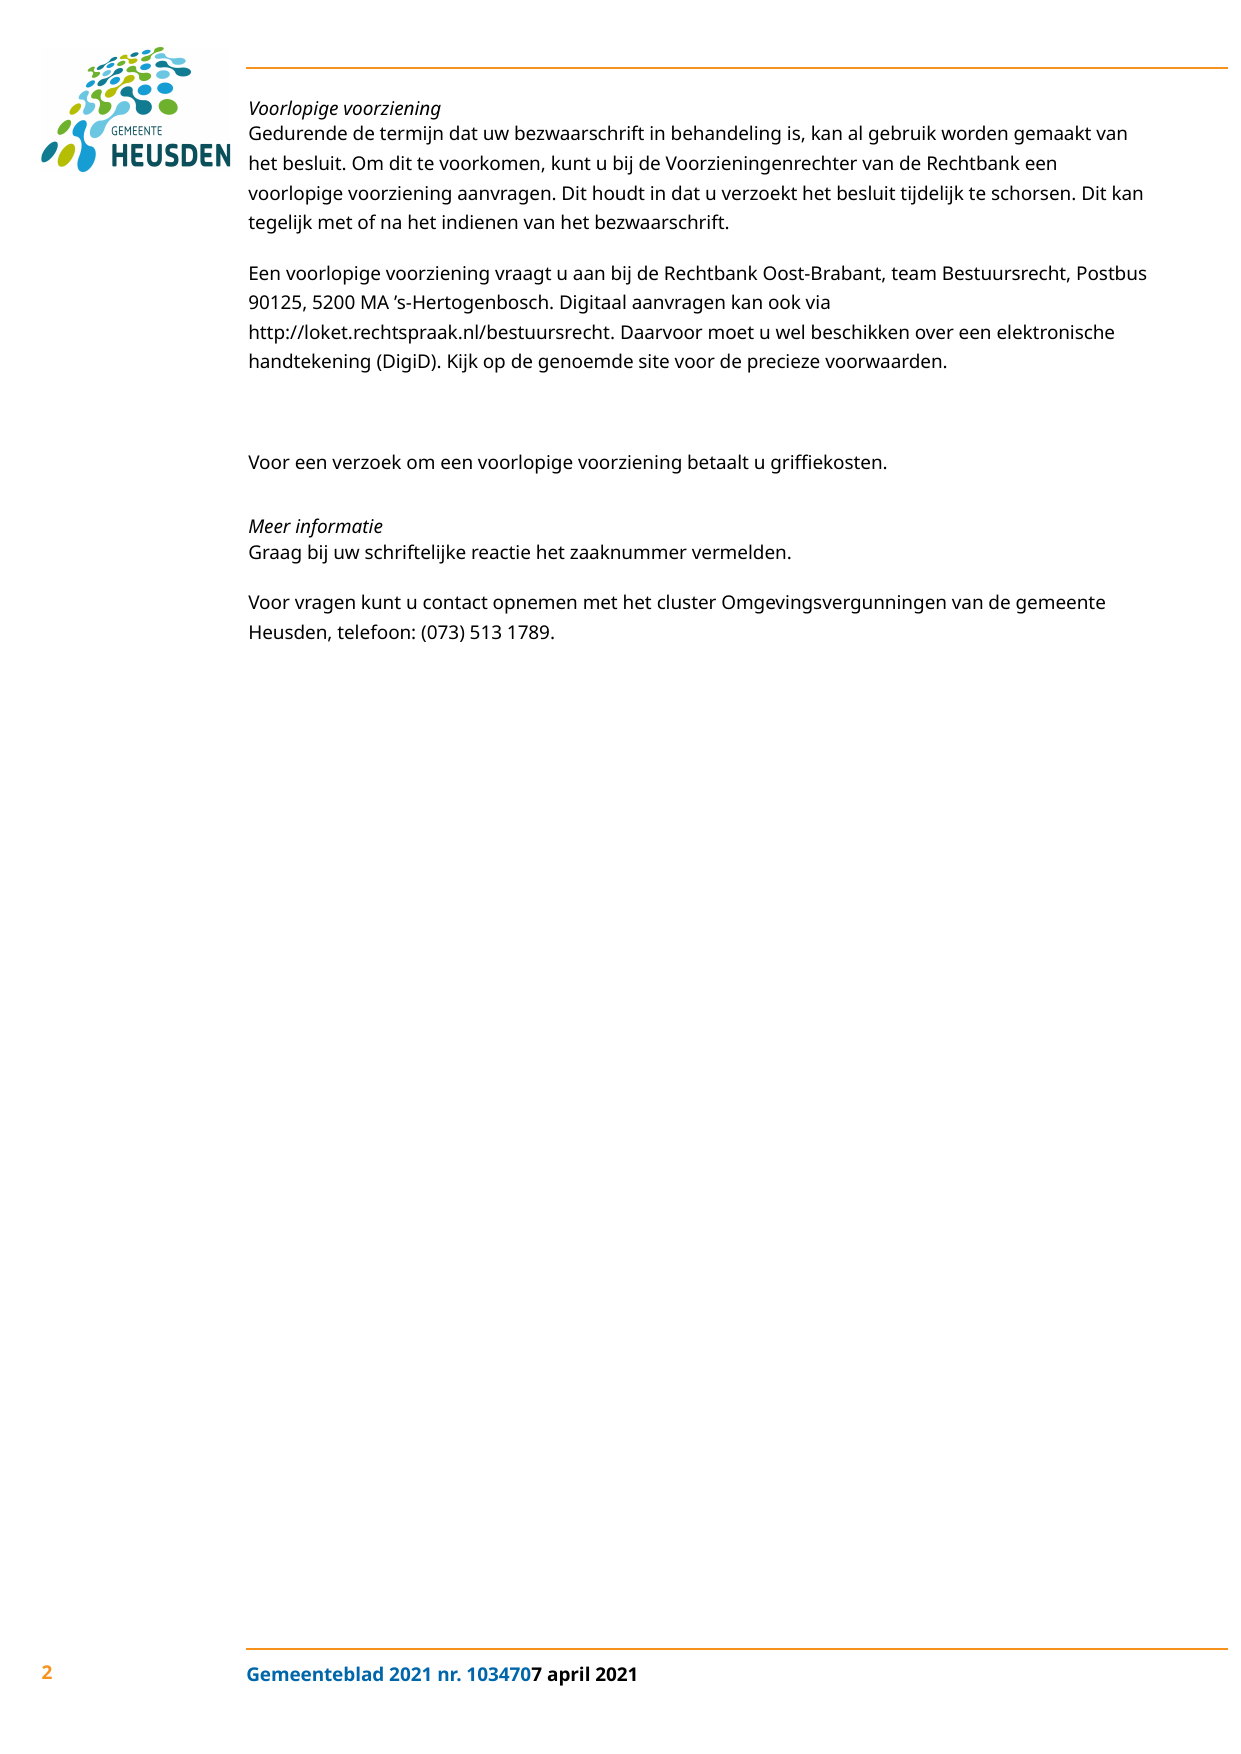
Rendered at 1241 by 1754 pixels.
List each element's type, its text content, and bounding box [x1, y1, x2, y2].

text Een voorlopige voorziening vraagt u aan bij de Rechtbank Oost-Brabant, team Bestuursrecht, Postbus 90125, 5200 MA ’s-Hertogenbosch. Digitaal aanvragen kan ook via http://loket.rechtspraak.nl/bestuursrecht. Daarvoor moet u wel beschikken over een elektronische handtekening (DigiD). Kijk op de genoemde site voor de precieze voorwaarden. [248, 260, 1152, 374]
text Meer informatie [248, 513, 1152, 539]
text Gedurende de termijn dat uw bezwaarschrift in behandeling is, kan al gebruik worden gemaakt van het besluit. Om dit te voorkomen, kunt u bij de Voorzieningenrechter van de Rechtbank een voorlopige voorziening aanvragen. Dit houdt in dat u verzoekt het besluit tijdelijk te schorsen. Dit kan tegelijk met of na het indienen van het bezwaarschrift. [248, 121, 1152, 235]
text Voor een verzoek om een voorlopige voorziening betaalt u griffiekosten. [248, 449, 1152, 475]
text Graag bij uw schriftelijke reactie het zaaknummer vermelden. [248, 539, 1152, 565]
text Voor vragen kunt u contact opnemen met het cluster Omgevingsvergunningen van de gemeente Heusden, telefoon: (073) 513 1789. [248, 589, 1152, 645]
picture [41, 47, 231, 172]
text Voorlopige voorziening [248, 95, 1152, 121]
